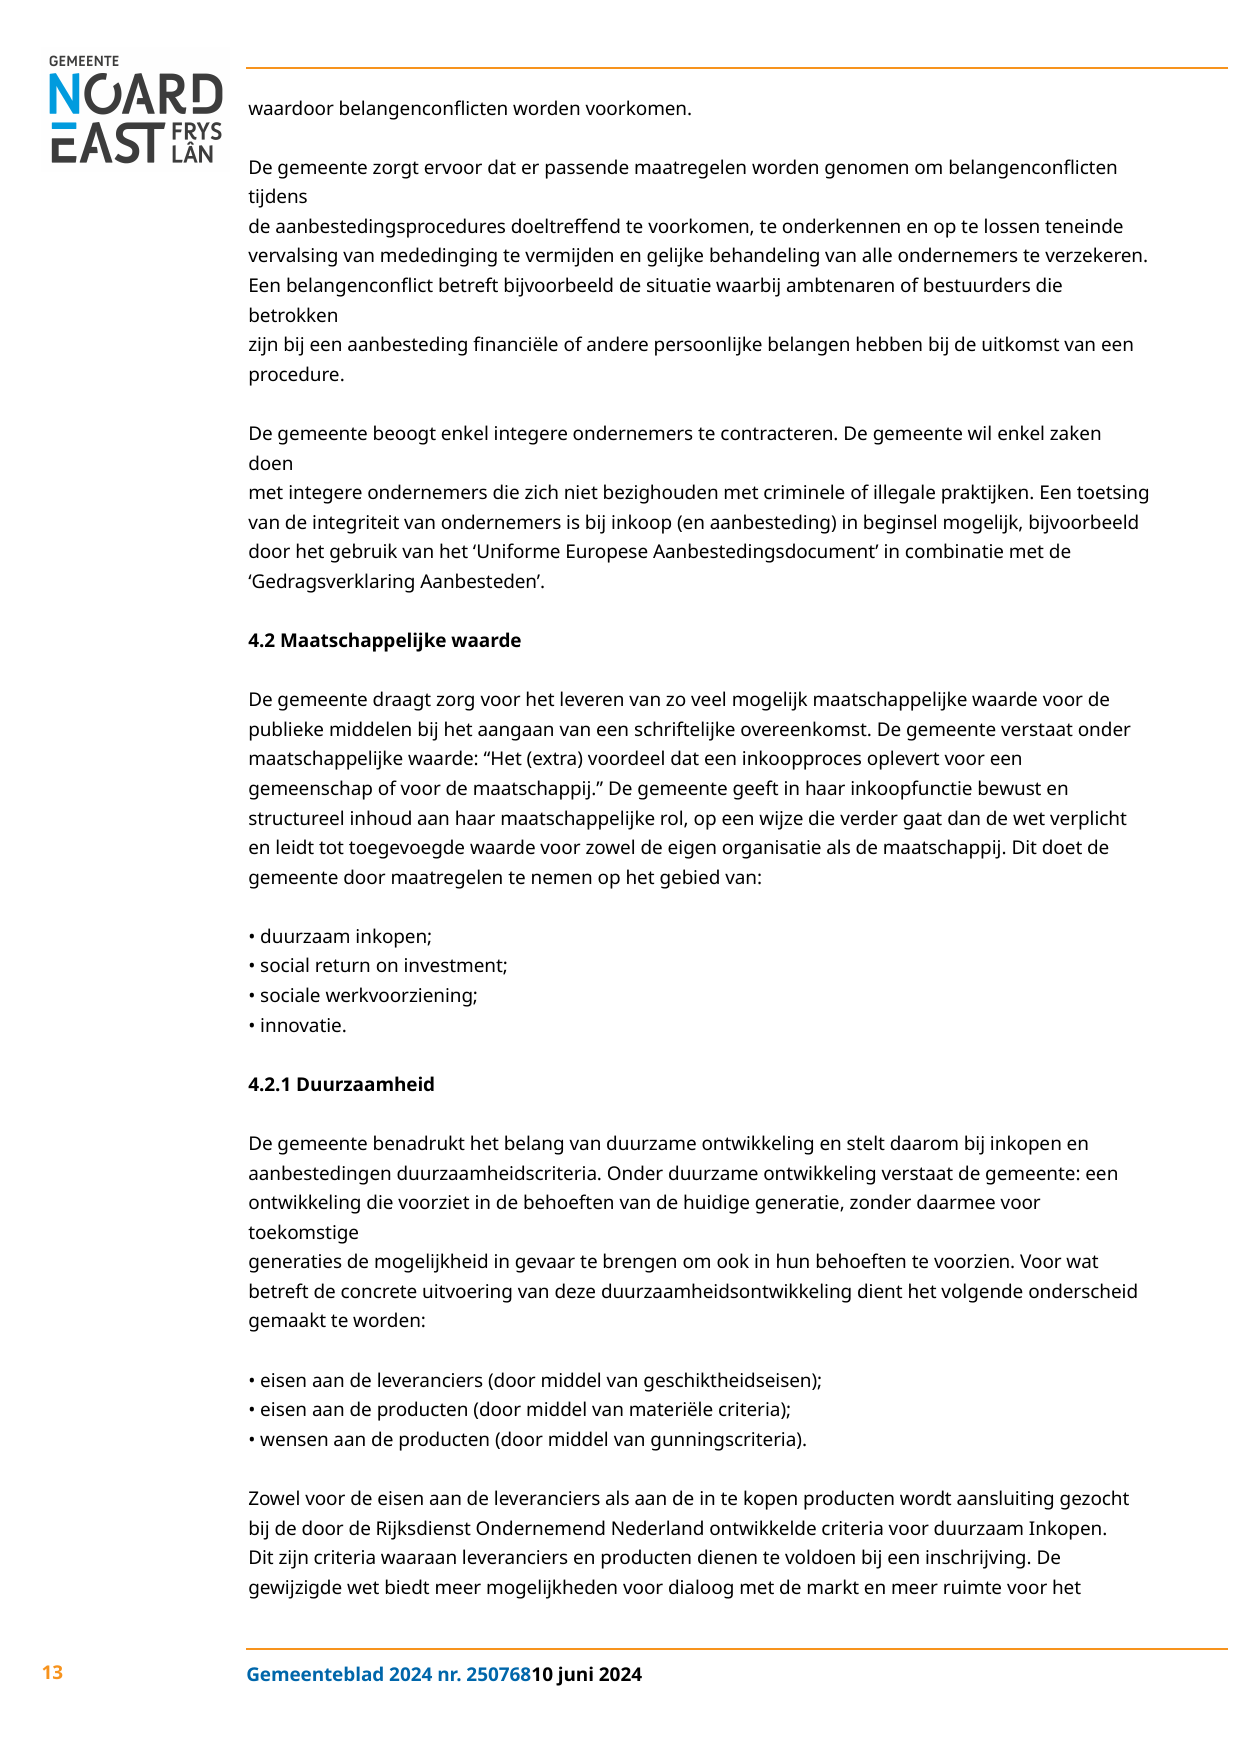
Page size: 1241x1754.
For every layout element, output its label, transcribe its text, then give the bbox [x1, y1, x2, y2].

text ontwikkeling die voorziet in de behoeften van de huidige generatie, zonder daarmee voor toekomstige [248, 1189, 1152, 1245]
text gewijzigde wet biedt meer mogelijkheden voor dialoog met de markt en meer ruimte voor het [248, 1574, 1152, 1600]
text procedure. [248, 361, 1152, 387]
text • eisen aan de leveranciers (door middel van geschiktheidseisen); [248, 1367, 1152, 1393]
text • innovatie. [248, 1012, 1152, 1038]
text • eisen aan de producten (door middel van materiële criteria); [248, 1396, 1152, 1422]
text De gemeente beoogt enkel integere ondernemers te contracteren. De gemeente wil enkel zaken doen [248, 420, 1152, 476]
text maatschappelijke waarde: “Het (extra) voordeel dat een inkoopproces oplevert voor een [248, 746, 1152, 771]
text gemaakt te worden: [248, 1308, 1152, 1333]
text ‘Gedragsverklaring Aanbesteden’. [248, 568, 1152, 594]
text betreft de concrete uitvoering van deze duurzaamheidsontwikkeling dient het volgende onderscheid [248, 1278, 1152, 1304]
text Dit zijn criteria waaraan leveranciers en producten dienen te voldoen bij een inschrijving. De [248, 1544, 1152, 1570]
text 4.2 Maatschappelijke waarde [248, 627, 1152, 653]
text met integere ondernemers die zich niet bezighouden met criminele of illegale praktijken. Een toetsing [248, 479, 1152, 505]
text • social return on investment; [248, 953, 1152, 978]
text zijn bij een aanbesteding financiële of andere persoonlijke belangen hebben bij de uitkomst van een [248, 331, 1152, 357]
text De gemeente zorgt ervoor dat er passende maatregelen worden genomen om belangenconflicten tijdens [248, 154, 1152, 209]
text gemeenschap of voor de maatschappij.” De gemeente geeft in haar inkoopfunctie bewust en [248, 775, 1152, 801]
text De gemeente draagt zorg voor het leveren van zo veel mogelijk maatschappelijke waarde voor de [248, 686, 1152, 712]
text waardoor belangenconflicten worden voorkomen. [248, 95, 1152, 121]
picture [41, 47, 231, 172]
text de aanbestedingsprocedures doeltreffend te voorkomen, te onderkennen en op te lossen teneinde [248, 213, 1152, 239]
text door het gebruik van het ‘Uniforme Europese Aanbestedingsdocument’ in combinatie met de [248, 538, 1152, 564]
text De gemeente benadrukt het belang van duurzame ontwikkeling en stelt daarom bij inkopen en [248, 1130, 1152, 1156]
text structureel inhoud aan haar maatschappelijke rol, op een wijze die verder gaat dan de wet verplicht [248, 805, 1152, 831]
text • duurzaam inkopen; [248, 923, 1152, 949]
text generaties de mogelijkheid in gevaar te brengen om ook in hun behoeften te voorzien. Voor wat [248, 1248, 1152, 1274]
text • wensen aan de producten (door middel van gunningscriteria). [248, 1426, 1152, 1452]
text vervalsing van mededinging te vermijden en gelijke behandeling van alle ondernemers te verzekeren. [248, 243, 1152, 268]
text Een belangenconflict betreft bijvoorbeeld de situatie waarbij ambtenaren of bestuurders die betrokken [248, 272, 1152, 328]
text van de integriteit van ondernemers is bij inkoop (en aanbesteding) in beginsel mogelijk, bijvoorbeeld [248, 509, 1152, 535]
text en leidt tot toegevoegde waarde voor zowel de eigen organisatie als de maatschappij. Dit doet de [248, 834, 1152, 860]
text publieke middelen bij het aangaan van een schriftelijke overeenkomst. De gemeente verstaat onder [248, 716, 1152, 742]
text bij de door de Rijksdienst Ondernemend Nederland ontwikkelde criteria voor duurzaam Inkopen. [248, 1515, 1152, 1541]
text gemeente door maatregelen te nemen op het gebied van: [248, 864, 1152, 890]
text aanbestedingen duurzaamheidscriteria. Onder duurzame ontwikkeling verstaat de gemeente: een [248, 1160, 1152, 1186]
text 4.2.1 Duurzaamheid [248, 1071, 1152, 1097]
text • sociale werkvoorziening; [248, 982, 1152, 1008]
text Zowel voor de eisen aan de leveranciers als aan de in te kopen producten wordt aansluiting gezocht [248, 1485, 1152, 1511]
